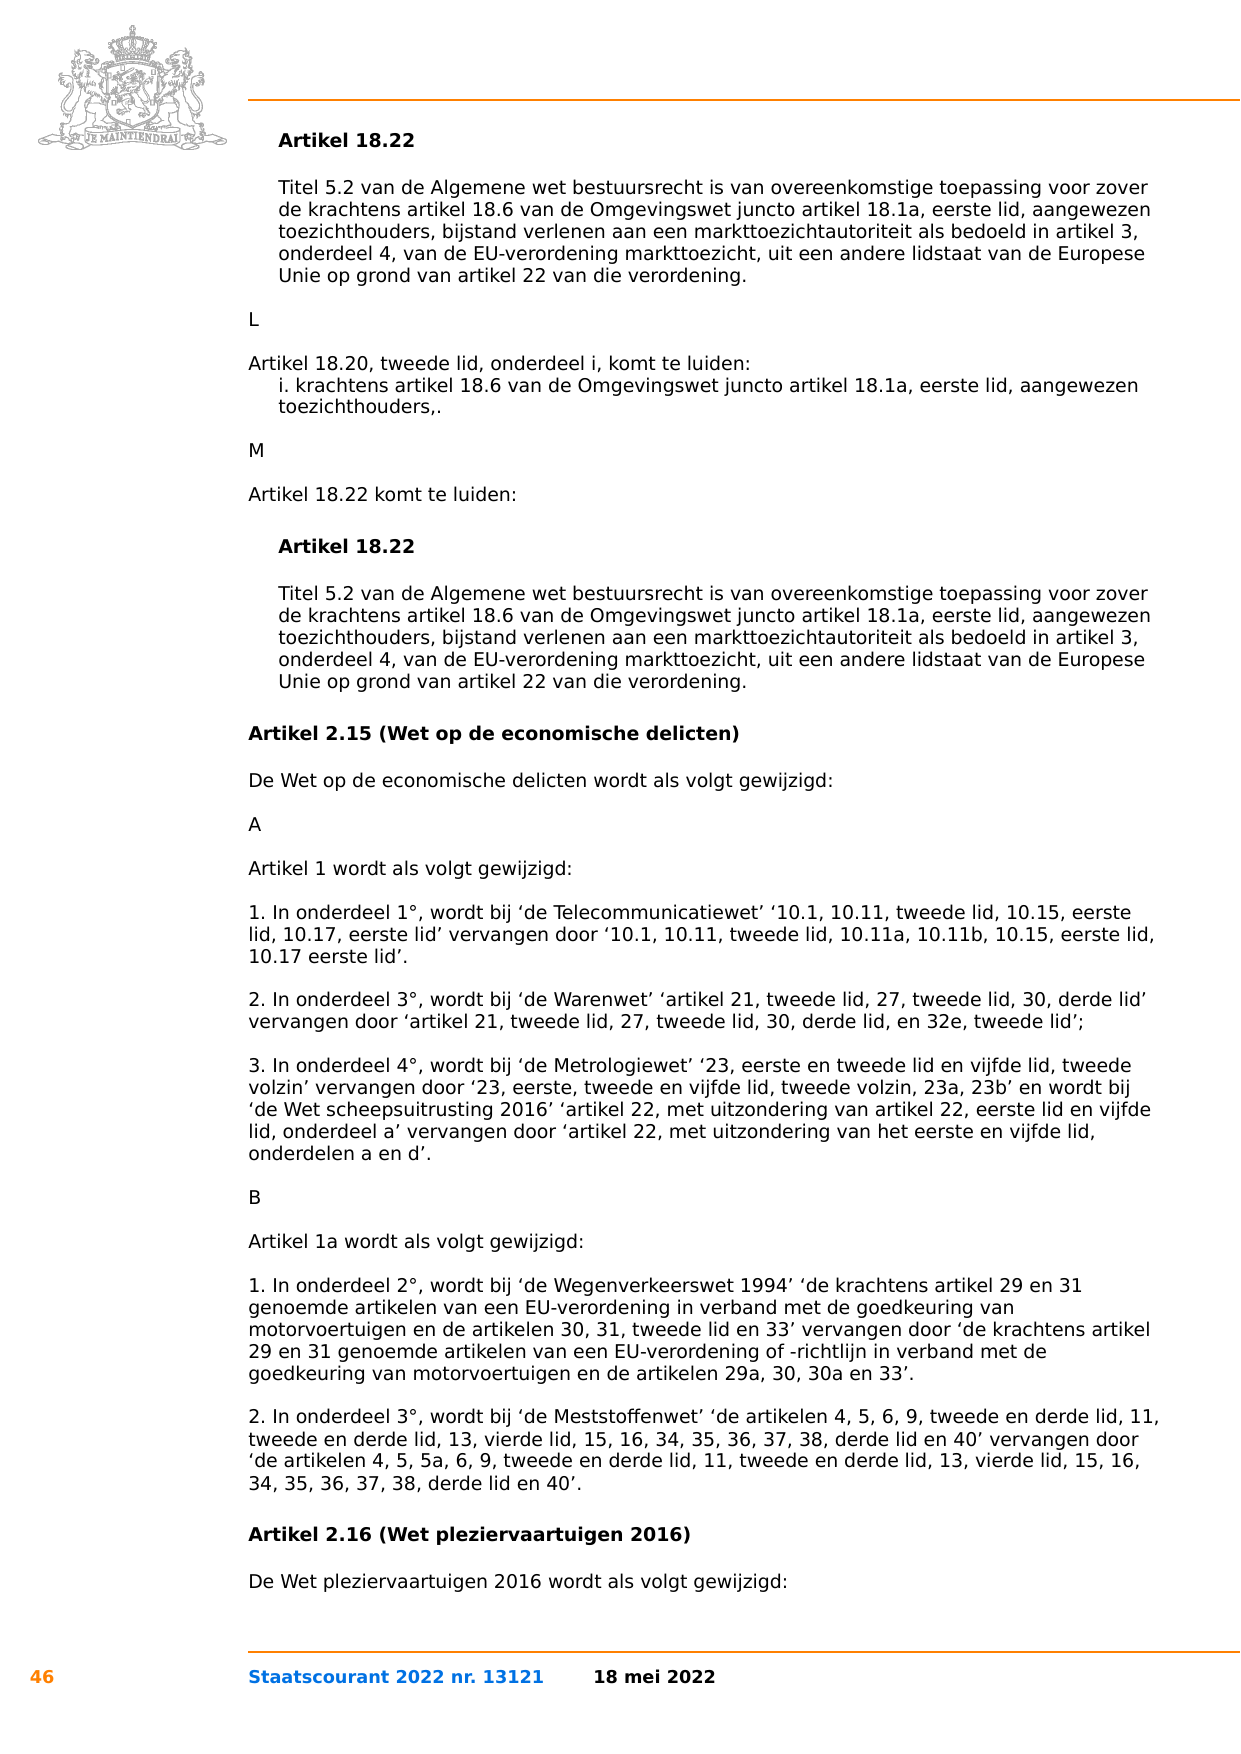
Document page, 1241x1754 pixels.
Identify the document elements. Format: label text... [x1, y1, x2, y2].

text 2. In onderdeel 3°, wordt bij ‘de Warenwet’ ‘artikel 21, tweede lid, 27, tweede lid, 30, derde lid’ vervangen door ‘artikel 21, tweede lid, 27, tweede lid, 30, derde lid, en 32e, tweede lid’; [248, 989, 1163, 1033]
subtitle Artikel 2.16 (Wet pleziervaartuigen 2016) [248, 1524, 1163, 1546]
text A [248, 814, 1163, 836]
text Titel 5.2 van de Algemene wet bestuursrecht is van overeenkomstige toepassing voor zover de krachtens artikel 18.6 van de Omgevingswet juncto artikel 18.1a, eerste lid, aangewezen toezichthouders, bijstand verlenen aan een markttoezichtautoriteit als bedoeld in artikel 3, onderdeel 4, van de EU-verordening markttoezicht, uit een andere lidstaat van de Europese Unie op grond van artikel 22 van die verordening. [278, 177, 1163, 287]
text L [248, 309, 1163, 331]
text Artikel 1 wordt als volgt gewijzigd: [248, 858, 1163, 880]
text M [248, 440, 1163, 462]
text De Wet op de economische delicten wordt als volgt gewijzigd: [248, 770, 1163, 792]
picture [38, 25, 227, 150]
text De Wet pleziervaartuigen 2016 wordt als volgt gewijzigd: [248, 1571, 1163, 1593]
subtitle Artikel 18.22 [278, 130, 1163, 152]
text 1. In onderdeel 1°, wordt bij ‘de Telecommunicatiewet’ ‘10.1, 10.11, tweede lid, 10.15, eerste lid, 10.17, eerste lid’ vervangen door ‘10.1, 10.11, tweede lid, 10.11a, 10.11b, 10.15, eerste lid, 10.17 eerste lid’. [248, 902, 1163, 967]
text 3. In onderdeel 4°, wordt bij ‘de Metrologiewet’ ‘23, eerste en tweede lid en vijfde lid, tweede volzin’ vervangen door ‘23, eerste, tweede en vijfde lid, tweede volzin, 23a, 23b’ en wordt bij ‘de Wet scheepsuitrusting 2016’ ‘artikel 22, met uitzondering van artikel 22, eerste lid en vijfde lid, onderdeel a’ vervangen door ‘artikel 22, met uitzondering van het eerste en vijfde lid, onderdelen a en d’. [248, 1055, 1163, 1165]
text i. krachtens artikel 18.6 van de Omgevingswet juncto artikel 18.1a, eerste lid, aangewezen toezichthouders,. [278, 374, 1163, 418]
text B [248, 1187, 1163, 1209]
text 1. In onderdeel 2°, wordt bij ‘de Wegenverkeerswet 1994’ ‘de krachtens artikel 29 en 31 genoemde artikelen van een EU-verordening in verband met de goedkeuring van motorvoertuigen en de artikelen 30, 31, tweede lid en 33’ vervangen door ‘de krachtens artikel 29 en 31 genoemde artikelen van een EU-verordening of -richtlijn in verband met de goedkeuring van motorvoertuigen en de artikelen 29a, 30, 30a en 33’. [248, 1275, 1163, 1384]
text 2. In onderdeel 3°, wordt bij ‘de Meststoffenwet’ ‘de artikelen 4, 5, 6, 9, tweede en derde lid, 11, tweede en derde lid, 13, vierde lid, 15, 16, 34, 35, 36, 37, 38, derde lid en 40’ vervangen door ‘de artikelen 4, 5, 5a, 6, 9, tweede en derde lid, 11, tweede en derde lid, 13, vierde lid, 15, 16, 34, 35, 36, 37, 38, derde lid en 40’. [248, 1406, 1163, 1494]
text Artikel 18.20, tweede lid, onderdeel i, komt te luiden: [248, 352, 1163, 374]
subtitle Artikel 18.22 [278, 536, 1163, 558]
subtitle Artikel 2.15 (Wet op de economische delicten) [248, 723, 1163, 745]
text Titel 5.2 van de Algemene wet bestuursrecht is van overeenkomstige toepassing voor zover de krachtens artikel 18.6 van de Omgevingswet juncto artikel 18.1a, eerste lid, aangewezen toezichthouders, bijstand verlenen aan een markttoezichtautoriteit als bedoeld in artikel 3, onderdeel 4, van de EU-verordening markttoezicht, uit een andere lidstaat van de Europese Unie op grond van artikel 22 van die verordening. [278, 583, 1163, 693]
text Artikel 1a wordt als volgt gewijzigd: [248, 1231, 1163, 1253]
text Artikel 18.22 komt te luiden: [248, 484, 1163, 506]
